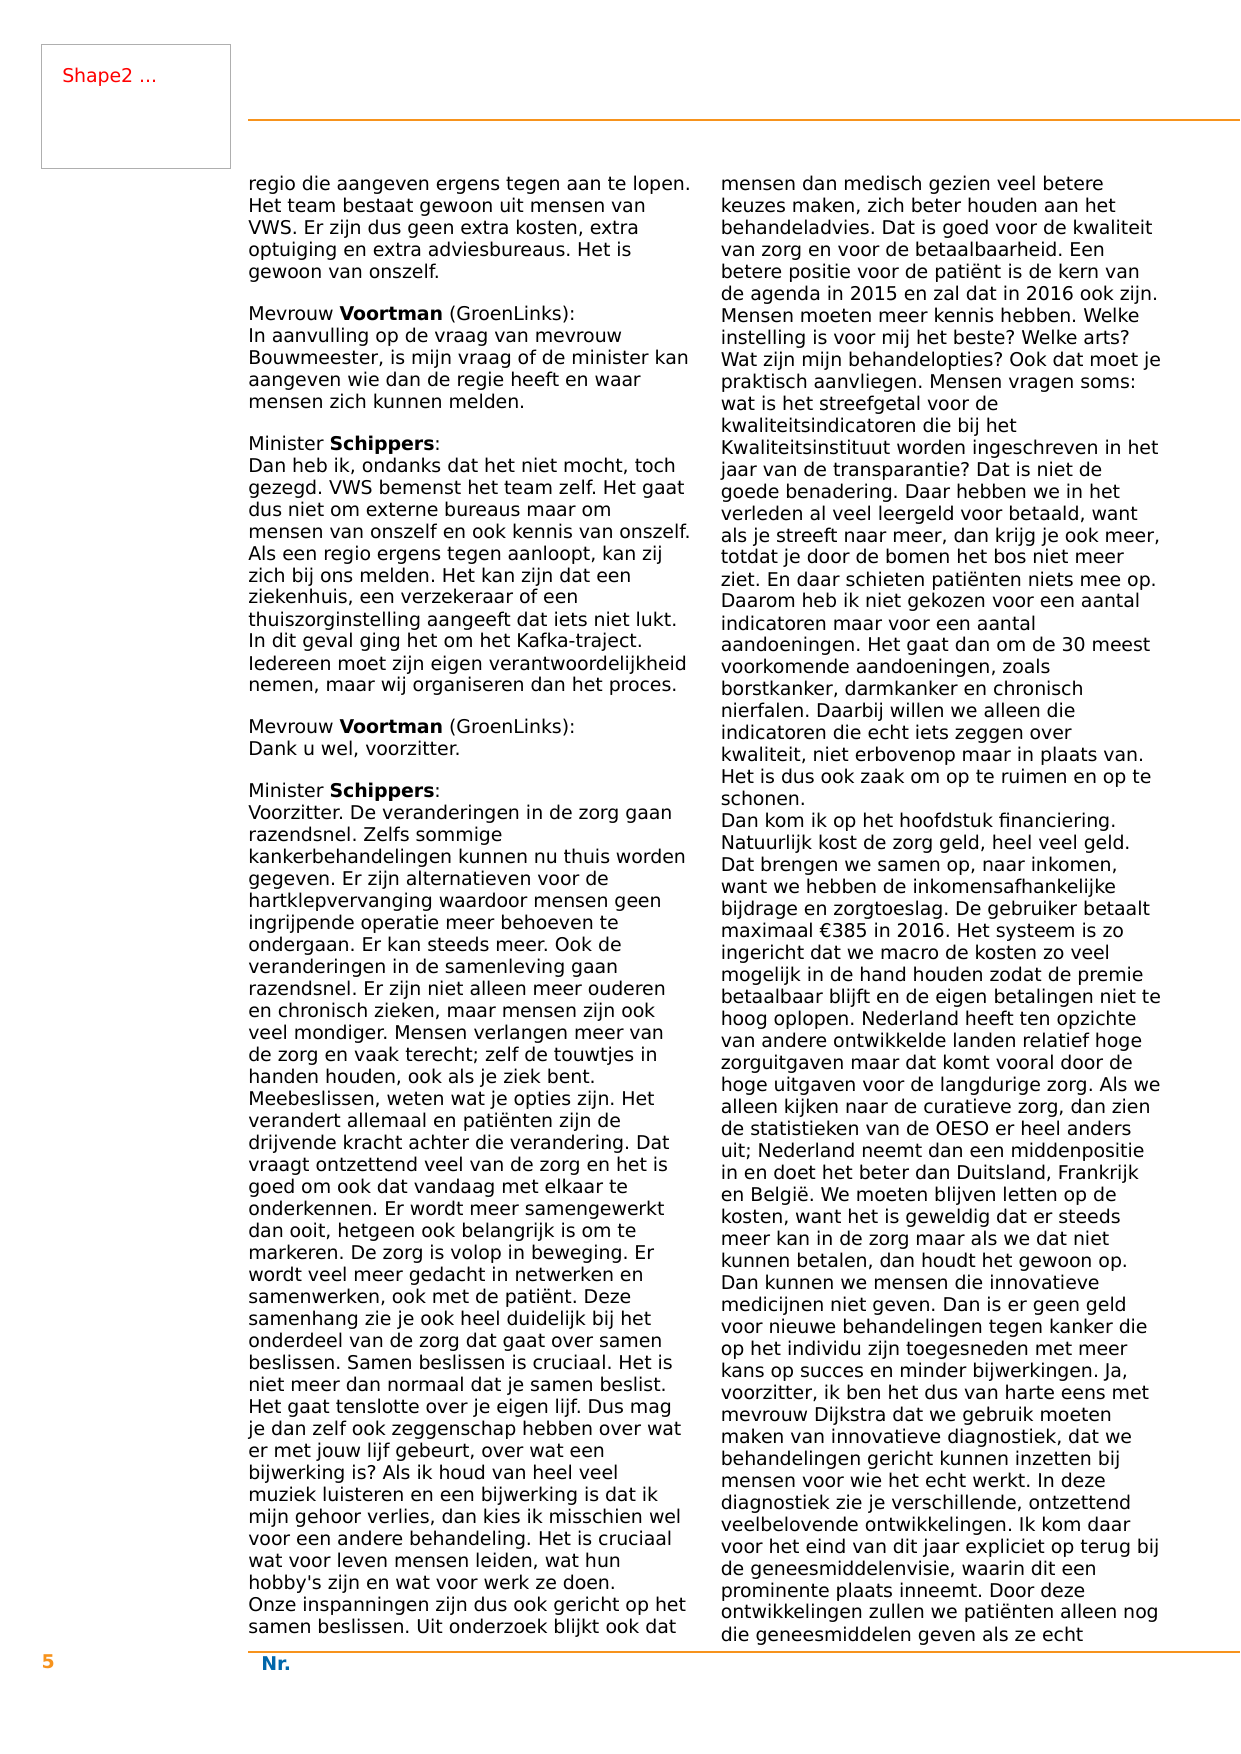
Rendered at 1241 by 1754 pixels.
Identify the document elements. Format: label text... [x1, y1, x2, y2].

text Mevrouw Voortman (GroenLinks): [248, 303, 691, 325]
text Minister Schippers: [248, 780, 691, 802]
text In aanvulling op de vraag van mevrouw Bouwmeester, is mijn vraag of de minister kan aangeven wie dan de regie heeft en waar mensen zich kunnen melden. [248, 325, 691, 413]
text Dan kom ik op het hoofdstuk financiering. Natuurlijk kost de zorg geld, heel veel geld. Dat brengen we samen op, naar inkomen, want we hebben de inkomensafhankelijke bijdrage en zorgtoeslag. De gebruiker betaalt maximaal €385 in 2016. Het systeem is zo ingericht dat we macro de kosten zo veel mogelijk in de hand houden zodat de premie betaalbaar blijft en de eigen betalingen niet te hoog oplopen. Nederland heeft ten opzichte van andere ontwikkelde landen relatief hoge zorguitgaven maar dat komt vooral door de hoge uitgaven voor de langdurige zorg. Als we alleen kijken naar de curatieve zorg, dan zien de statistieken van de OESO er heel anders uit; Nederland neemt dan een middenpositie in en doet het beter dan Duitsland, Frankrijk en België. We moeten blijven letten op de kosten, want het is geweldig dat er steeds meer kan in de zorg maar als we dat niet kunnen betalen, dan houdt het gewoon op. Dan kunnen we mensen die innovatieve medicijnen niet geven. Dan is er geen geld voor nieuwe behandelingen tegen kanker die op het individu zijn toegesneden met meer kans op succes en minder bijwerkingen. Ja, voorzitter, ik ben het dus van harte eens met mevrouw Dijkstra dat we gebruik moeten maken van innovatieve diagnostiek, dat we behandelingen gericht kunnen inzetten bij mensen voor wie het echt werkt. In deze diagnostiek zie je verschillende, ontzettend veelbelovende ontwikkelingen. Ik kom daar voor het eind van dit jaar expliciet op terug bij de geneesmiddelenvisie, waarin dit een prominente plaats inneemt. Door deze ontwikkelingen zullen we patiënten alleen nog die geneesmiddelen geven als ze echt [721, 810, 1163, 1645]
text regio die aangeven ergens tegen aan te lopen. Het team bestaat gewoon uit mensen van VWS. Er zijn dus geen extra kosten, extra optuiging en extra adviesbureaus. Het is gewoon van onszelf. [248, 173, 691, 283]
text Minister Schippers: [248, 433, 691, 454]
text Mevrouw Voortman (GroenLinks): [248, 716, 691, 738]
text Dan heb ik, ondanks dat het niet mocht, toch gezegd. VWS bemenst het team zelf. Het gaat dus niet om externe bureaus maar om mensen van onszelf en ook kennis van onszelf. Als een regio ergens tegen aanloopt, kan zij zich bij ons melden. Het kan zijn dat een ziekenhuis, een verzekeraar of een thuiszorginstelling aangeeft dat iets niet lukt. In dit geval ging het om het Kafka-traject. Iedereen moet zijn eigen verantwoordelijkheid nemen, maar wij organiseren dan het proces. [248, 454, 691, 696]
text Voorzitter. De veranderingen in de zorg gaan razendsnel. Zelfs sommige kankerbehandelingen kunnen nu thuis worden gegeven. Er zijn alternatieven voor de hartklepvervanging waardoor mensen geen ingrijpende operatie meer behoeven te ondergaan. Er kan steeds meer. Ook de veranderingen in de samenleving gaan razendsnel. Er zijn niet alleen meer ouderen en chronisch zieken, maar mensen zijn ook veel mondiger. Mensen verlangen meer van de zorg en vaak terecht; zelf de touwtjes in handen houden, ook als je ziek bent. Meebeslissen, weten wat je opties zijn. Het verandert allemaal en patiënten zijn de drijvende kracht achter die verandering. Dat vraagt ontzettend veel van de zorg en het is goed om ook dat vandaag met elkaar te onderkennen. Er wordt meer samengewerkt dan ooit, hetgeen ook belangrijk is om te markeren. De zorg is volop in beweging. Er wordt veel meer gedacht in netwerken en samenwerken, ook met de patiënt. Deze samenhang zie je ook heel duidelijk bij het onderdeel van de zorg dat gaat over samen beslissen. Samen beslissen is cruciaal. Het is niet meer dan normaal dat je samen beslist. Het gaat tenslotte over je eigen lijf. Dus mag je dan zelf ook zeggenschap hebben over wat er met jouw lijf gebeurt, over wat een bijwerking is? Als ik houd van heel veel muziek luisteren en een bijwerking is dat ik mijn gehoor verlies, dan kies ik misschien wel voor een andere behandeling. Het is cruciaal wat voor leven mensen leiden, wat hun hobby's zijn en wat voor werk ze doen. [248, 802, 691, 1593]
text mensen dan medisch gezien veel betere keuzes maken, zich beter houden aan het behandeladvies. Dat is goed voor de kwaliteit van zorg en voor de betaalbaarheid. Een betere positie voor de patiënt is de kern van de agenda in 2015 en zal dat in 2016 ook zijn. Mensen moeten meer kennis hebben. Welke instelling is voor mij het beste? Welke arts? Wat zijn mijn behandelopties? Ook dat moet je praktisch aanvliegen. Mensen vragen soms: wat is het streefgetal voor de kwaliteitsindicatoren die bij het Kwaliteitsinstituut worden ingeschreven in het jaar van de transparantie? Dat is niet de goede benadering. Daar hebben we in het verleden al veel leergeld voor betaald, want als je streeft naar meer, dan krijg je ook meer, totdat je door de bomen het bos niet meer ziet. En daar schieten patiënten niets mee op. Daarom heb ik niet gekozen voor een aantal indicatoren maar voor een aantal aandoeningen. Het gaat dan om de 30 meest voorkomende aandoeningen, zoals borstkanker, darmkanker en chronisch nierfalen. Daarbij willen we alleen die indicatoren die echt iets zeggen over kwaliteit, niet erbovenop maar in plaats van. Het is dus ook zaak om op te ruimen en op te schonen. [721, 173, 1163, 810]
text Dank u wel, voorzitter. [248, 738, 691, 760]
text Onze inspanningen zijn dus ook gericht op het samen beslissen. Uit onderzoek blijkt ook dat [248, 1593, 691, 1637]
